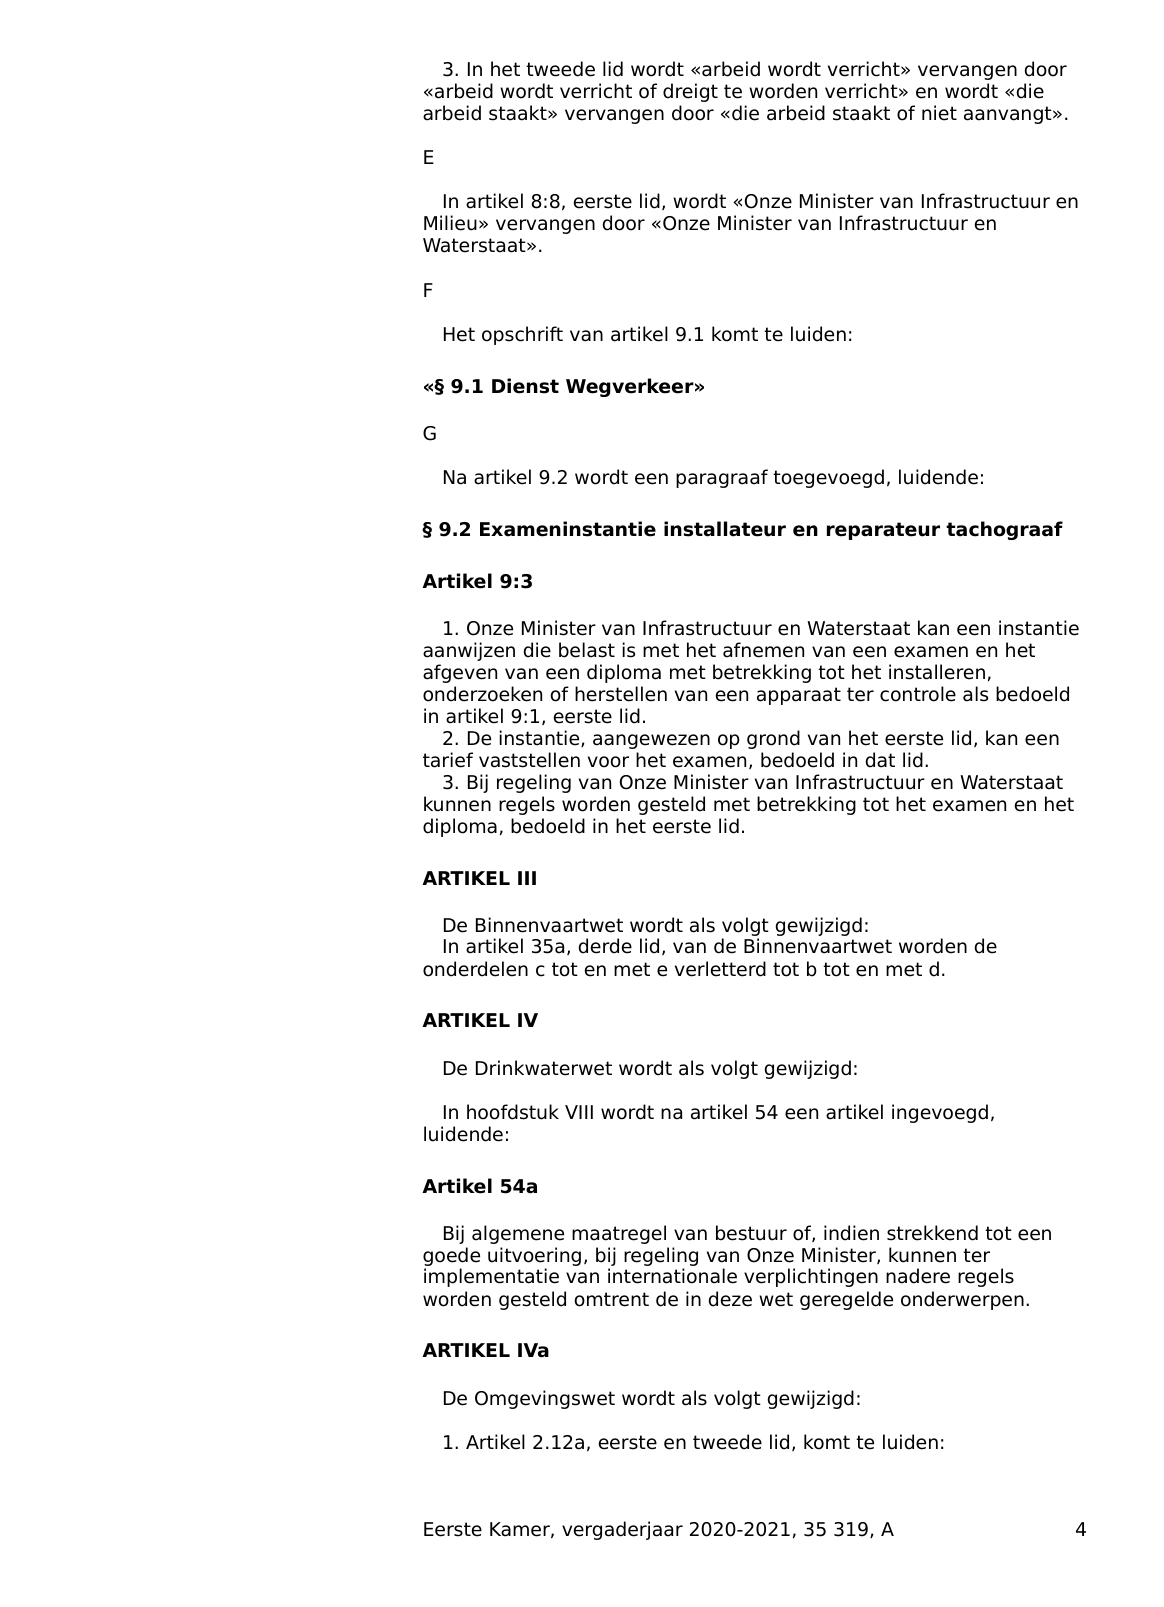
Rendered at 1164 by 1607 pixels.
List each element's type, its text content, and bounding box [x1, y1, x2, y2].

subtitle ARTIKEL III [422, 867, 1087, 889]
subtitle Artikel 54a [422, 1176, 1087, 1197]
text Na artikel 9.2 wordt een paragraaf toegevoegd, luidende: [422, 467, 1087, 489]
subtitle ARTIKEL IVa [422, 1340, 1087, 1362]
text G [422, 423, 1087, 444]
text Bij algemene maatregel van bestuur of, indien strekkend tot een goede uitvoering, bij regeling van Onze Minister, kunnen ter implementatie van internationale verplichtingen nadere regels worden gesteld omtrent de in deze wet geregelde onderwerpen. [422, 1222, 1087, 1310]
text De Drinkwaterwet wordt als volgt gewijzigd: [422, 1057, 1087, 1079]
text 3. In het tweede lid wordt «arbeid wordt verricht» vervangen door «arbeid wordt verricht of dreigt te worden verricht» en wordt «die arbeid staakt» vervangen door «die arbeid staakt of niet aanvangt». [422, 59, 1087, 125]
text In artikel 35a, derde lid, van de Binnenvaartwet worden de onderdelen c tot en met e verletterd tot b tot en met d. [422, 936, 1087, 980]
subtitle ARTIKEL IV [422, 1010, 1087, 1032]
text 1. Onze Minister van Infrastructuur en Waterstaat kan een instantie aanwijzen die belast is met het afnemen van een examen en het afgeven van een diploma met betrekking tot het installeren, onderzoeken of herstellen van een apparaat ter controle als bedoeld in artikel 9:1, eerste lid. [422, 618, 1087, 728]
text De Binnenvaartwet wordt als volgt gewijzigd: [422, 914, 1087, 936]
text De Omgevingswet wordt als volgt gewijzigd: [422, 1387, 1087, 1409]
subtitle «§ 9.1 Dienst Wegverkeer» [422, 376, 1087, 398]
text F [422, 279, 1087, 301]
subtitle Artikel 9:3 [422, 571, 1087, 593]
text Het opschrift van artikel 9.1 komt te luiden: [422, 324, 1087, 346]
text E [422, 147, 1087, 169]
text 3. Bij regeling van Onze Minister van Infrastructuur en Waterstaat kunnen regels worden gesteld met betrekking tot het examen en het diploma, bedoeld in het eerste lid. [422, 772, 1087, 837]
text In hoofdstuk VIII wordt na artikel 54 een artikel ingevoegd, luidende: [422, 1102, 1087, 1146]
text In artikel 8:8, eerste lid, wordt «Onze Minister van Infrastructuur en Milieu» vervangen door «Onze Minister van Infrastructuur en Waterstaat». [422, 191, 1087, 257]
subtitle § 9.2 Exameninstantie installateur en reparateur tachograaf [422, 519, 1087, 541]
text 1. Artikel 2.12a, eerste en tweede lid, komt te luiden: [422, 1432, 1087, 1453]
text 2. De instantie, aangewezen op grond van het eerste lid, kan een tarief vaststellen voor het examen, bedoeld in dat lid. [422, 728, 1087, 772]
